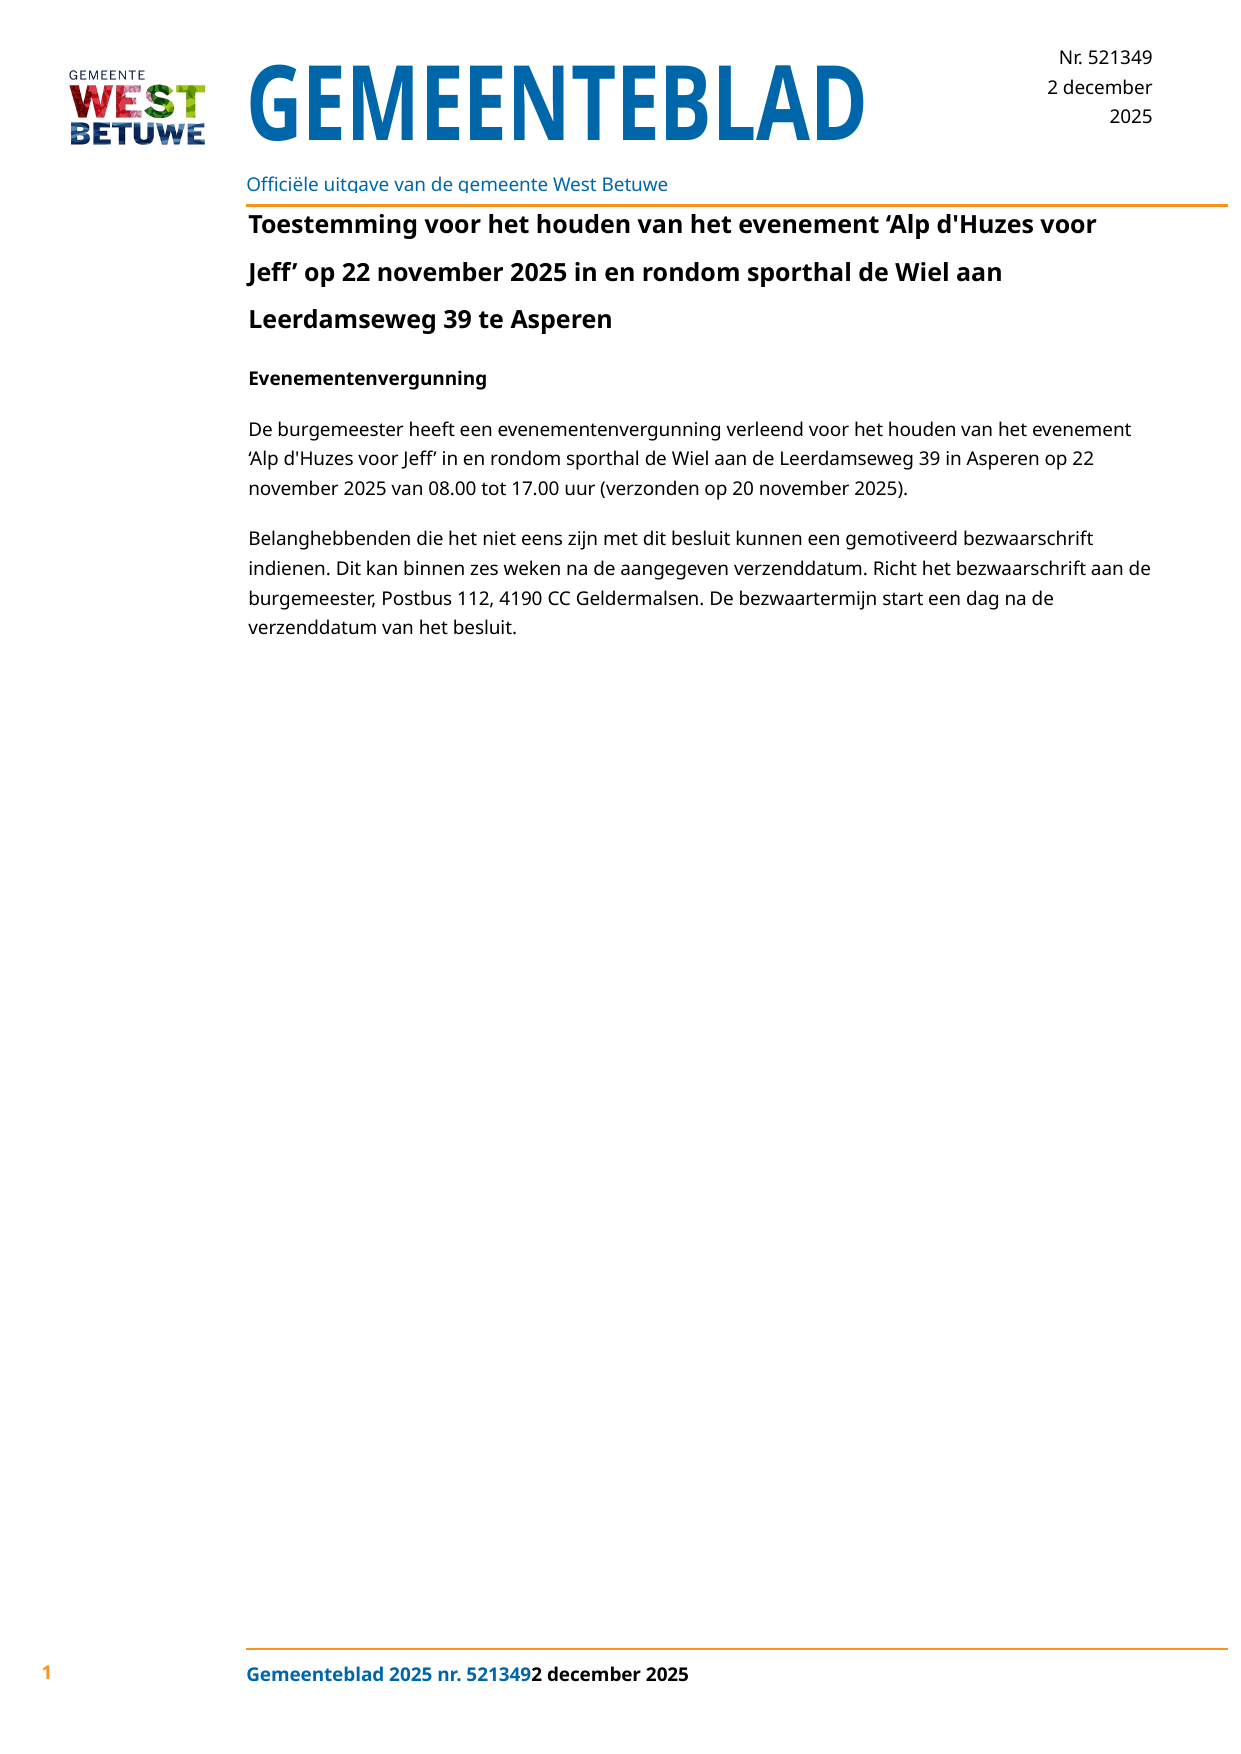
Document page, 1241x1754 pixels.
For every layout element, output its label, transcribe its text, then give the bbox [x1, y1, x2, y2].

text De burgemeester heeft een evenementenvergunning verleend voor het houden van het evenement ‘Alp d'Huzes voor Jeff’ in en rondom sporthal de Wiel aan de Leerdamseweg 39 in Asperen op 22 november 2025 van 08.00 tot 17.00 uur (verzonden op 20 november 2025). [248, 416, 1152, 501]
text Toestemming voor het houden van het evenement ‘Alp d'Huzes voor Jeff’ op 22 november 2025 in en rondom sporthal de Wiel aan Leerdamseweg 39 te Asperen [248, 207, 1152, 336]
picture [41, 47, 231, 172]
text Belanghebbenden die het niet eens zijn met dit besluit kunnen een gemotiveerd bezwaarschrift indienen. Dit kan binnen zes weken na de aangegeven verzenddatum. Richt het bezwaarschrift aan de burgemeester, Postbus 112, 4190 CC Geldermalsen. De bezwaartermijn start een dag na de verzenddatum van het besluit. [248, 526, 1152, 640]
text Evenementenvergunning [248, 366, 1152, 391]
